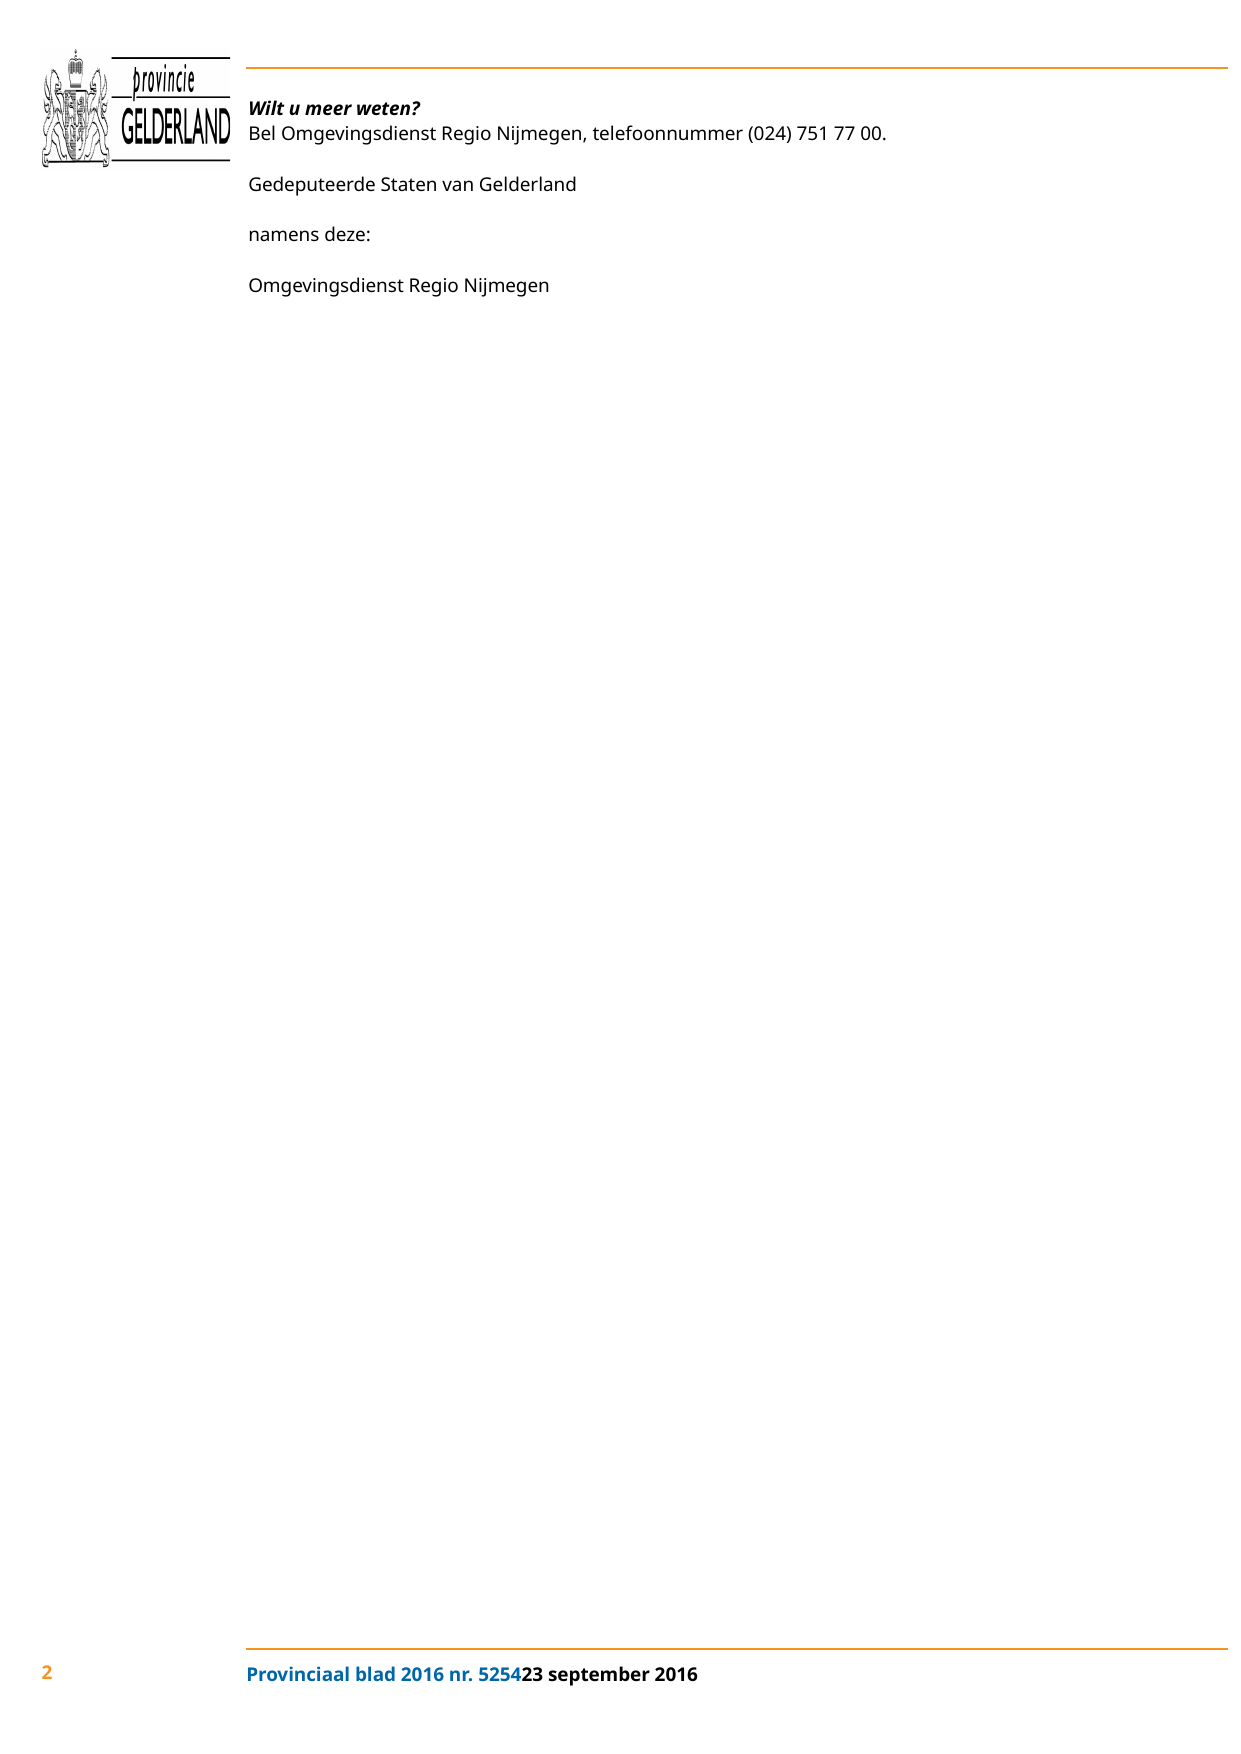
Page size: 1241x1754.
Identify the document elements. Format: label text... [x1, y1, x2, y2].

picture [41, 47, 231, 172]
text namens deze: [248, 221, 1152, 247]
text Bel Omgevingsdienst Regio Nijmegen, telefoonnummer (024) 751 77 00. [248, 121, 1152, 146]
text Omgevingsdienst Regio Nijmegen [248, 272, 1152, 297]
text Wilt u meer weten? [248, 95, 1152, 121]
text Gedeputeerde Staten van Gelderland [248, 171, 1152, 197]
